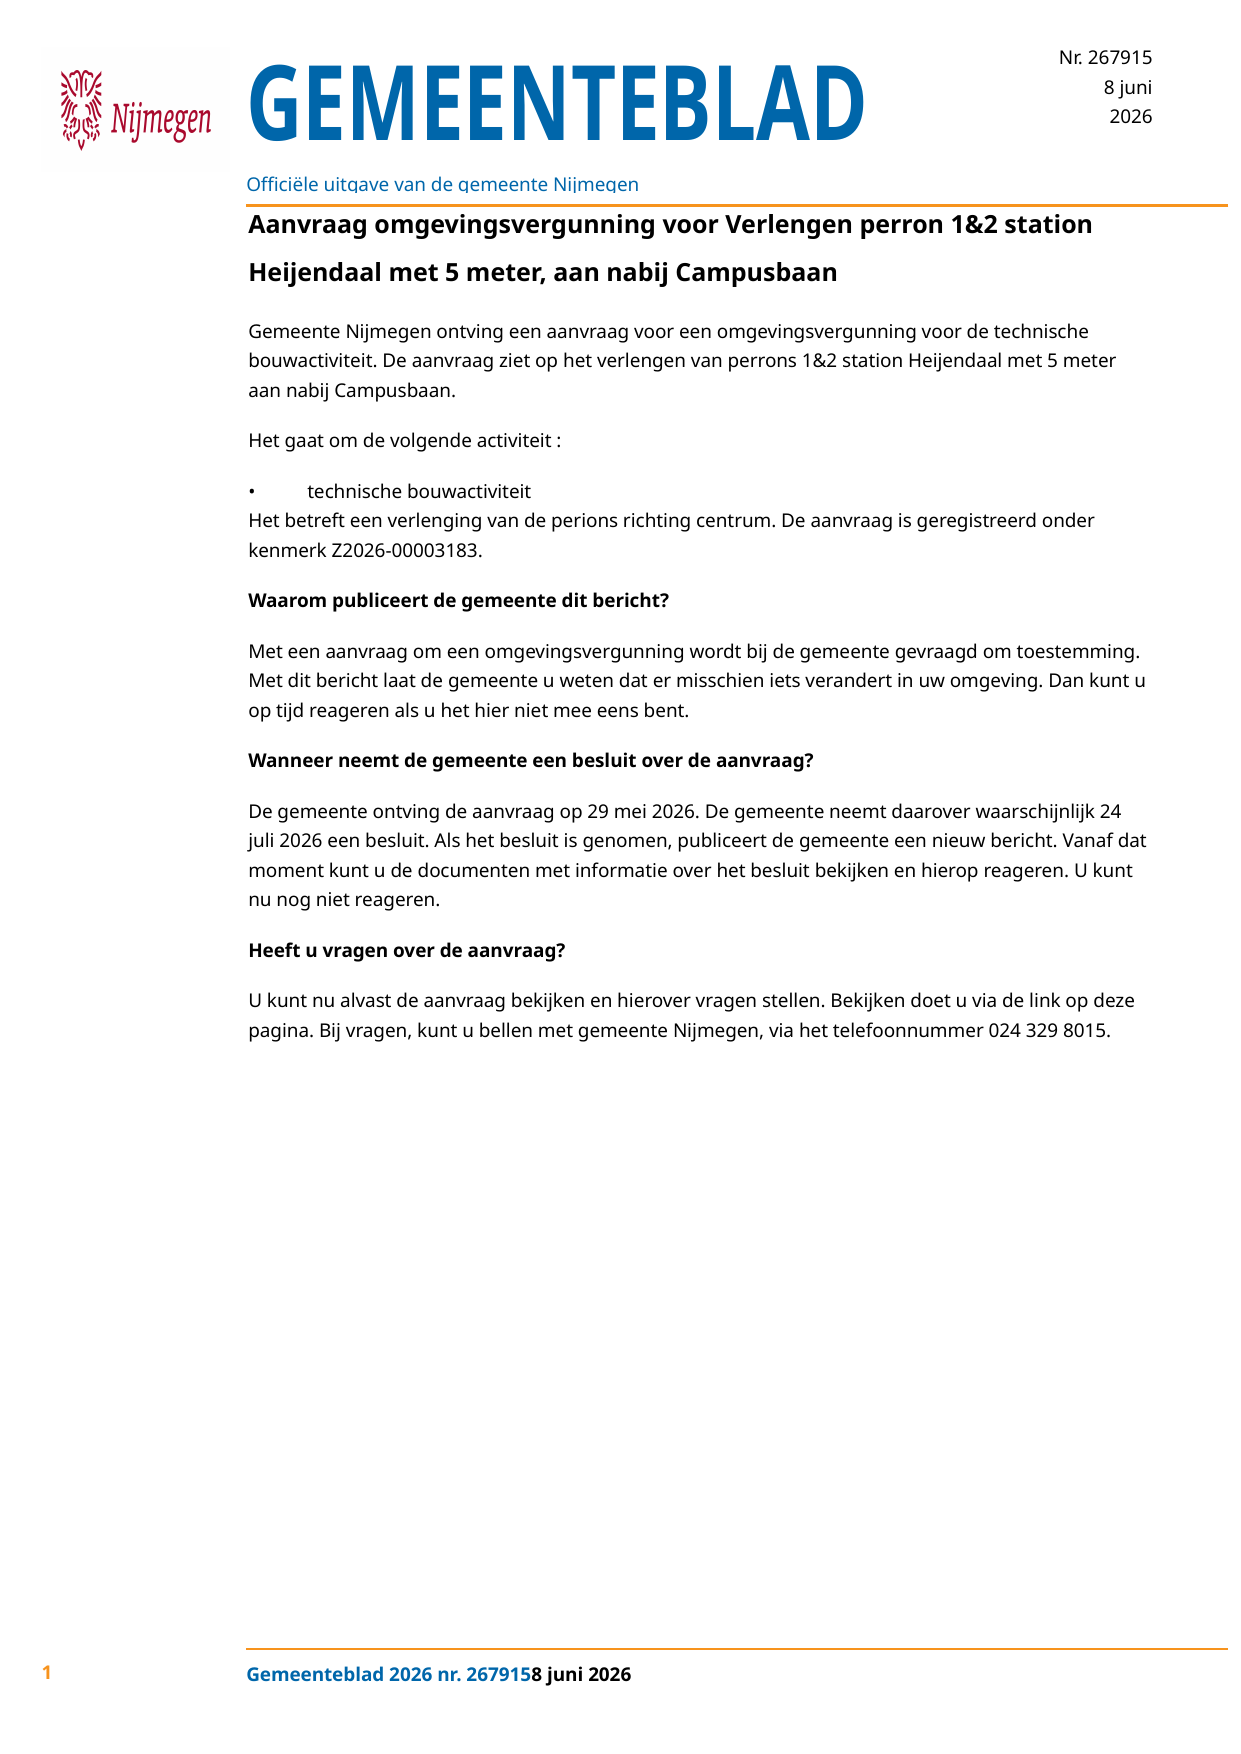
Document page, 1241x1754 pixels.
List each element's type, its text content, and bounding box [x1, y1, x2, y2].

text Met een aanvraag om een omgevingsvergunning wordt bij de gemeente gevraagd om toestemming. Met dit bericht laat de gemeente u weten dat er misschien iets verandert in uw omgeving. Dan kunt u op tijd reageren als u het hier niet mee eens bent. [248, 638, 1152, 723]
picture [41, 47, 231, 172]
list technische bouwactiviteit [248, 478, 1152, 504]
text Gemeente Nijmegen ontving een aanvraag voor een omgevingsvergunning voor de technische bouwactiviteit. De aanvraag ziet op het verlengen van perrons 1&2 station Heijendaal met 5 meter aan nabij Campusbaan. [248, 318, 1152, 403]
text Het gaat om de volgende activiteit : [248, 427, 1152, 453]
text Wanneer neemt de gemeente een besluit over de aanvraag? [248, 747, 1152, 773]
text Het betreft een verlenging van de perions richting centrum. De aanvraag is geregistreerd onder kenmerk Z2026-00003183. [248, 507, 1152, 563]
text Heeft u vragen over de aanvraag? [248, 937, 1152, 963]
text U kunt nu alvast de aanvraag bekijken en hierover vragen stellen. Bekijken doet u via de link op deze pagina. Bij vragen, kunt u bellen met gemeente Nijmegen, via het telefoonnummer 024 329 8015. [248, 987, 1152, 1043]
text Waarom publiceert de gemeente dit bericht? [248, 587, 1152, 613]
text Aanvraag omgevingsvergunning voor Verlengen perron 1&2 station Heijendaal met 5 meter, aan nabij Campusbaan [248, 207, 1152, 288]
text De gemeente ontving de aanvraag op 29 mei 2026. De gemeente neemt daarover waarschijnlijk 24 juli 2026 een besluit. Als het besluit is genomen, publiceert de gemeente een nieuw bericht. Vanaf dat moment kunt u de documenten met informatie over het besluit bekijken en hierop reageren. U kunt nu nog niet reageren. [248, 798, 1152, 912]
